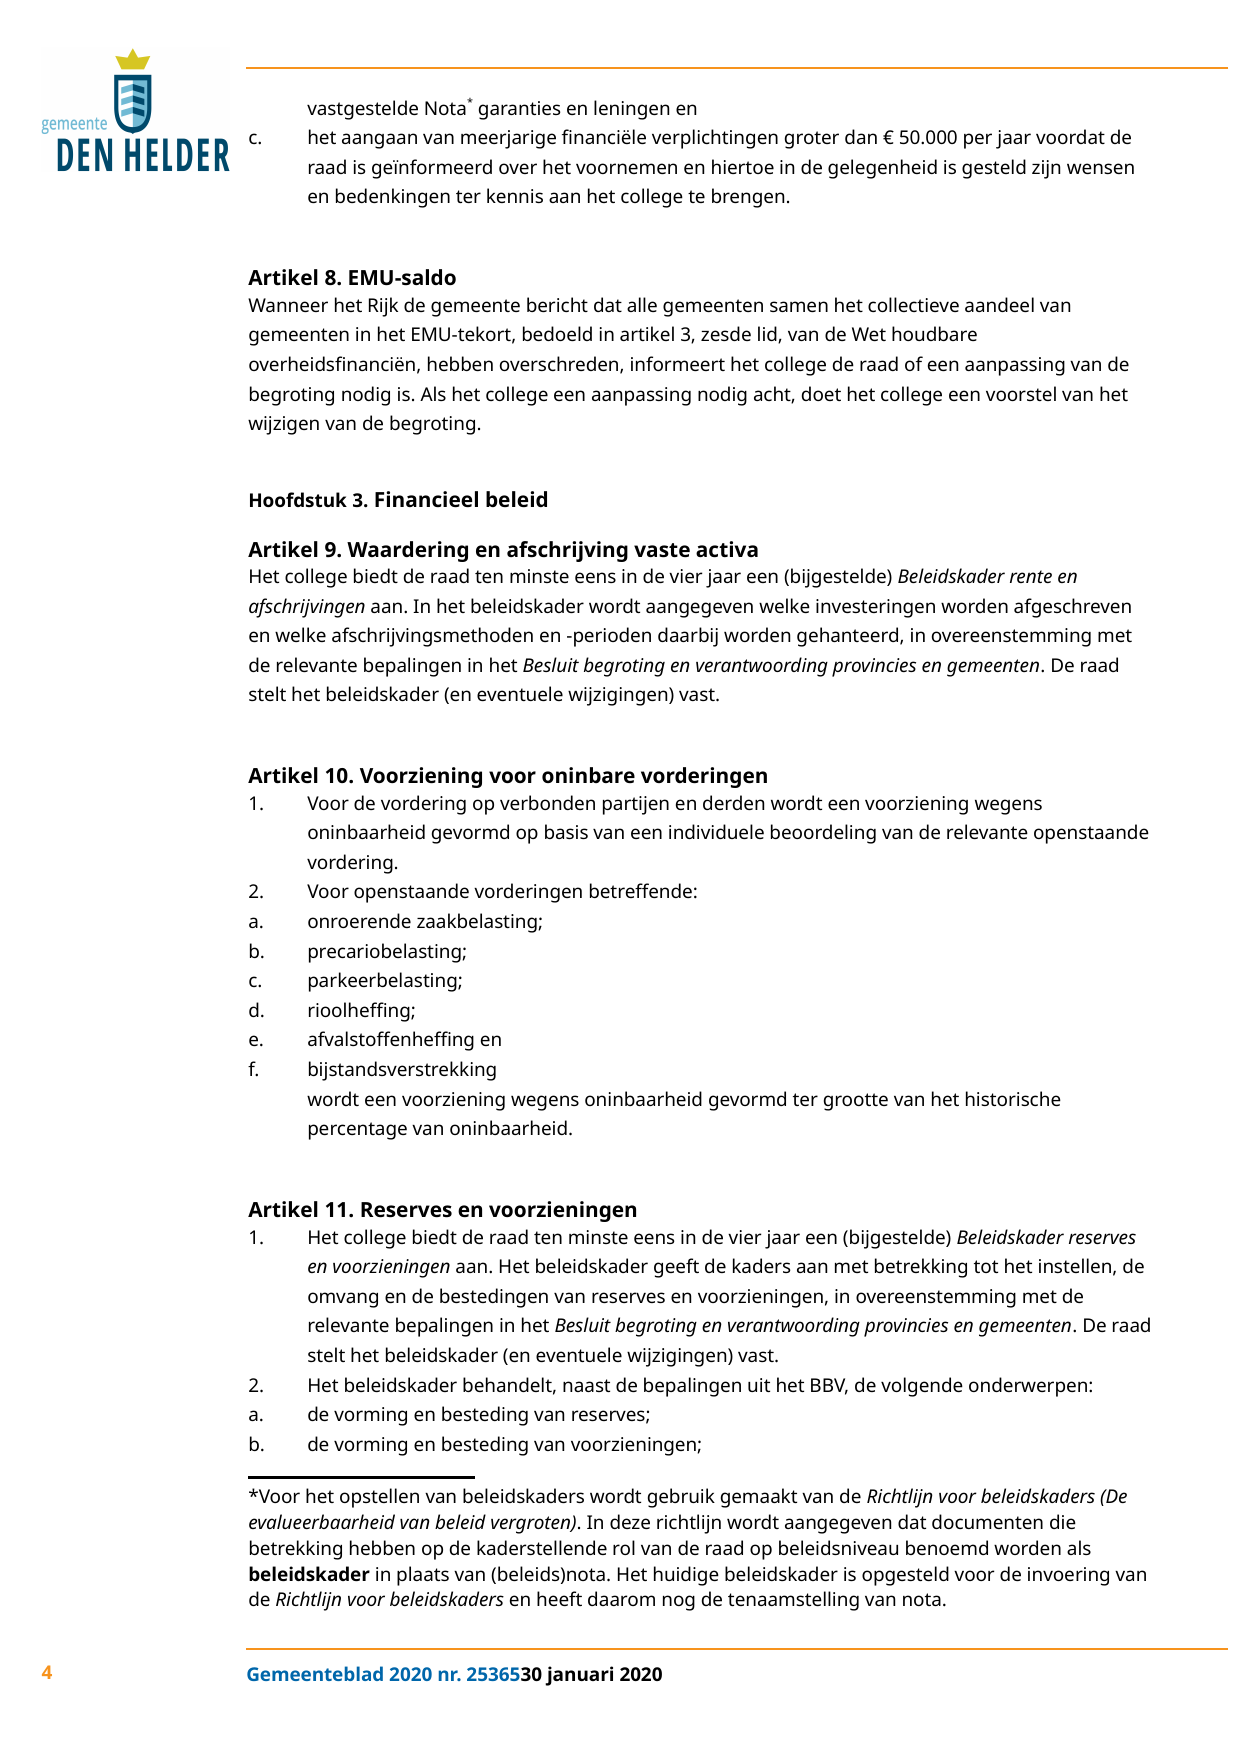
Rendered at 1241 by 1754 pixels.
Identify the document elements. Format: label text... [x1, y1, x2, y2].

text Wanneer het Rijk de gemeente bericht dat alle gemeenten samen het collectieve aandeel van gemeenten in het EMU-tekort, bedoeld in artikel 3, zesde lid, van de Wet houdbare overheidsfinanciën, hebben overschreden, informeert het college de raad of een aanpassing van de begroting nodig is. Als het college een aanpassing nodig acht, doet het college een voorstel van het wijzigen van de begroting. [248, 292, 1152, 436]
picture [220, 160, 224, 172]
list afvalstoffenheffing en [248, 1027, 1152, 1052]
picture [182, 144, 187, 165]
list onroerende zaakbelasting; [248, 908, 1152, 934]
list Het college biedt de raad ten minste eens in de vier jaar een (bijgestelde) Beleidskader reserves en voorzieningen aan. Het beleidskader geeft de kaders aan met betrekking tot het instellen, de omvang en de bestedingen van reserves en voorzieningen, in overeenstemming met de relevante bepalingen in het Besluit begroting en verantwoording provincies en gemeenten. De raad stelt het beleidskader (en eventuele wijzigingen) vast. [248, 1224, 1152, 1368]
list de vorming en besteding van reserves; [248, 1401, 1152, 1427]
list het aangaan van meerjarige financiële verplichtingen groter dan € 50.000 per jaar voordat de raad is geïnformeerd over het voornemen en hiertoe in de gelegenheid is gesteld zijn wensen en bedenkingen ter kennis aan het college te brengen. [248, 124, 1152, 209]
list rioolheffing; [248, 997, 1152, 1023]
list Het beleidskader behandelt, naast de bepalingen uit het BBV, de volgende onderwerpen: [248, 1372, 1152, 1397]
list parkeerbelasting; [248, 967, 1152, 993]
picture [100, 154, 106, 172]
picture [41, 47, 231, 172]
text Hoofdstuk 3. Financieel beleid [248, 486, 1152, 514]
list wordt een voorziening wegens oninbaarheid gevormd ter grootte van het historische percentage van oninbaarheid. [248, 1086, 1152, 1141]
list precariobelasting; [248, 938, 1152, 964]
text Artikel 10. Voorziening voor oninbare vorderingen [248, 762, 1152, 790]
list Voor de vordering op verbonden partijen en derden wordt een voorziening wegens oninbaarheid gevormd op basis van een individuele beoordeling van de relevante openstaande vordering. [248, 790, 1152, 875]
list Voor het opstellen van beleidskaders wordt gebruik gemaakt van de Richtlijn voor beleidskaders (De evalueerbaarheid van beleid vergroten). In deze richtlijn wordt aangegeven dat documenten die betrekking hebben op de kaderstellende rol van de raad op beleidsniveau benoemd worden als beleidskader in plaats van (beleids)nota. Het huidige beleidskader is opgesteld voor de invoering van de Richtlijn voor beleidskaders en heeft daarom nog de tenaamstelling van nota. [248, 1483, 1152, 1612]
list de vorming en besteding van voorzieningen; [248, 1431, 1152, 1457]
list vastgestelde Nota garanties en leningen en [248, 95, 1152, 121]
text Artikel 8. EMU-saldo [248, 263, 1152, 292]
text Artikel 11. Reserves en voorzieningen [248, 1195, 1152, 1224]
text Het college biedt de raad ten minste eens in de vier jaar een (bijgestelde) Beleidskader rente en afschrijvingen aan. In het beleidskader wordt aangegeven welke investeringen worden afgeschreven en welke afschrijvingsmethoden en -perioden daarbij worden gehanteerd, in overeenstemming met de relevante bepalingen in het Besluit begroting en verantwoording provincies en gemeenten. De raad stelt het beleidskader (en eventuele wijzigingen) vast. [248, 563, 1152, 707]
picture [130, 157, 135, 172]
picture [63, 144, 68, 165]
list Voor openstaande vorderingen betreffende: [248, 879, 1152, 904]
text Artikel 9. Waardering en afschrijving vaste activa [248, 535, 1152, 563]
list bijstandsverstrekking [248, 1056, 1152, 1082]
